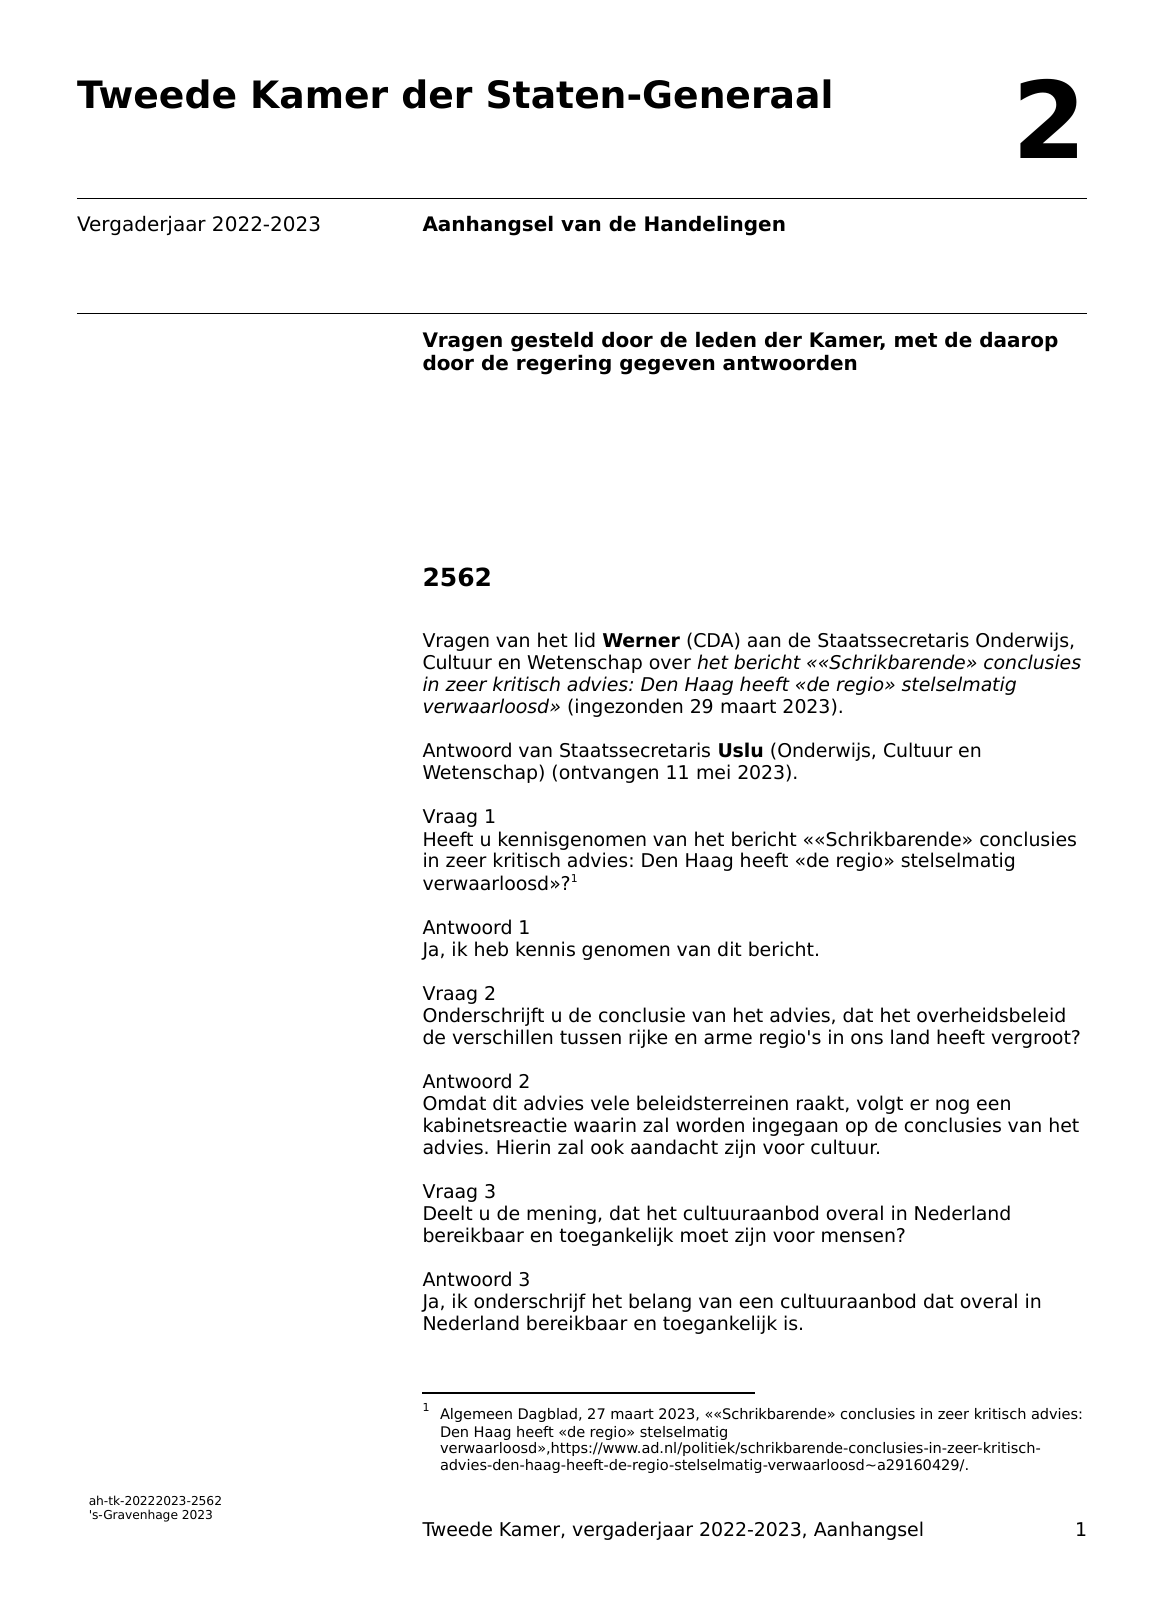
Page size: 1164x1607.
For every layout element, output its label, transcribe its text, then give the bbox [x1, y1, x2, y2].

table_cell [77, 314, 422, 375]
text Ja, ik heb kennis genomen van dit bericht. [422, 938, 1087, 961]
text 2562 [422, 563, 1087, 592]
table_header Tweede Kamer der Staten-Generaal [77, 59, 886, 198]
text ah-tk-20222023-2562 [88, 1494, 323, 1508]
table_cell Vragen gesteld door de leden der Kamer, met de daarop door de regering gegeven antwoorden [422, 314, 1087, 375]
table_header 2 [886, 59, 1087, 198]
text Antwoord 3 [422, 1269, 1087, 1291]
text Heeft u kennisgenomen van het bericht ««Schrikbarende» conclusies in zeer kritisch advies: Den Haag heeft «de regio» stelselmatig verwaarloosd»? [422, 828, 1087, 894]
text 's-Gravenhage 2023 [88, 1508, 323, 1522]
text Vraag 1 [422, 806, 1087, 828]
text Vraag 3 [422, 1181, 1087, 1203]
text Antwoord 1 [422, 917, 1087, 938]
text Algemeen Dagblad, 27 maart 2023, ««Schrikbarende» conclusies in zeer kritisch advies: Den Haag heeft «de regio» stelselmatig verwaarloosd»,https://www.ad.nl/politiek/schrikbarende-conclusies-in-zeer-kritisch-advies-den-haag-heeft-de-regio-stelselmatig-verwaarloosd~a29160429/. [422, 1402, 1087, 1474]
table_cell Vergaderjaar 2022-2023 [77, 199, 422, 313]
table_cell Aanhangsel van de Handelingen [422, 199, 1087, 313]
text Omdat dit advies vele beleidsterreinen raakt, volgt er nog een kabinetsreactie waarin zal worden ingegaan op de conclusies van het advies. Hierin zal ook aandacht zijn voor cultuur. [422, 1093, 1087, 1159]
text Deelt u de mening, dat het cultuuraanbod overal in Nederland bereikbaar en toegankelijk moet zijn voor mensen? [422, 1203, 1087, 1247]
text Antwoord 2 [422, 1071, 1087, 1093]
text Onderschrijft u de conclusie van het advies, dat het overheidsbeleid de verschillen tussen rijke en arme regio's in ons land heeft vergroot? [422, 1005, 1087, 1049]
text Vraag 2 [422, 983, 1087, 1005]
text Ja, ik onderschrijf het belang van een cultuuraanbod dat overal in Nederland bereikbaar en toegankelijk is. [422, 1291, 1087, 1335]
text Vragen van het lid Werner (CDA) aan de Staatssecretaris Onderwijs, Cultuur en Wetenschap over het bericht ««Schrikbarende» conclusies in zeer kritisch advies: Den Haag heeft «de regio» stelselmatig verwaarloosd» (ingezonden 29 maart 2023). [422, 630, 1087, 718]
text Antwoord van Staatssecretaris Uslu (Onderwijs, Cultuur en Wetenschap) (ontvangen 11 mei 2023). [422, 740, 1087, 784]
